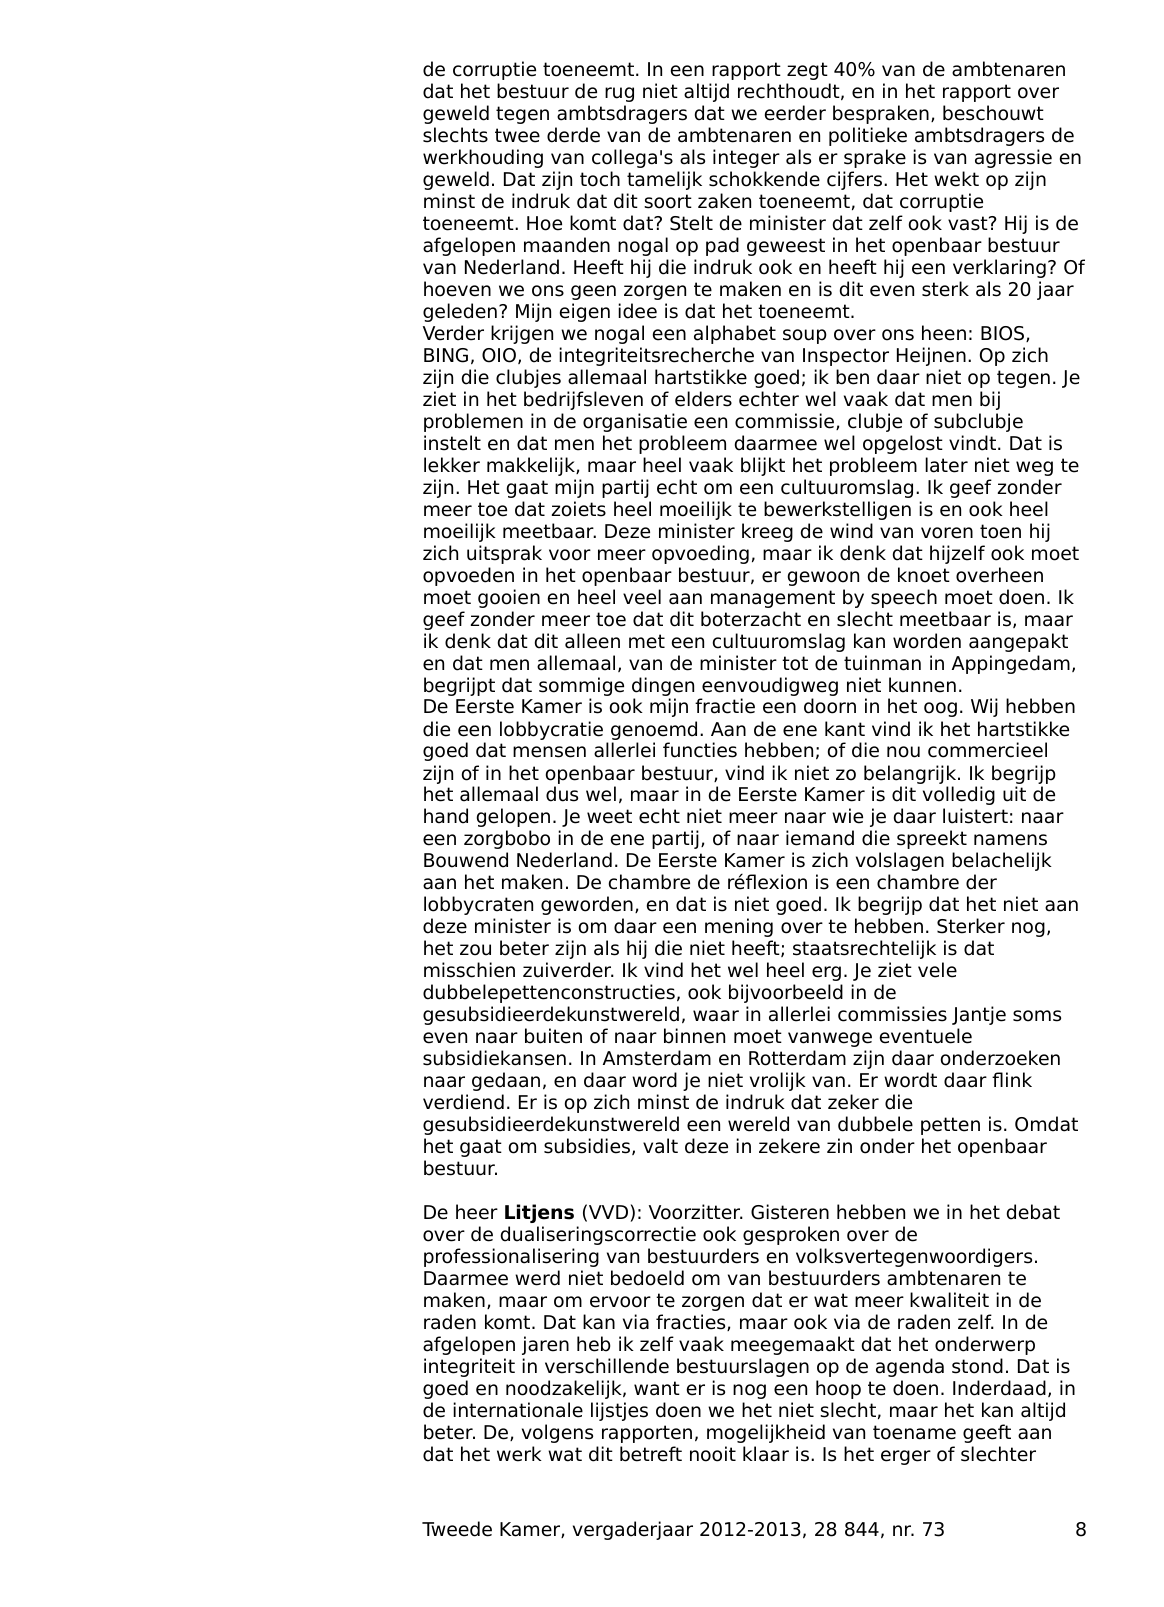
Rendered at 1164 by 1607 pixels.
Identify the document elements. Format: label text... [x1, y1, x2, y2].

text De Eerste Kamer is ook mijn fractie een doorn in het oog. Wij hebben die een lobbycratie genoemd. Aan de ene kant vind ik het hartstikke goed dat mensen allerlei functies hebben; of die nou commercieel zijn of in het openbaar bestuur, vind ik niet zo belangrijk. Ik begrijp het allemaal dus wel, maar in de Eerste Kamer is dit volledig uit de hand gelopen. Je weet echt niet meer naar wie je daar luistert: naar een zorgbobo in de ene partij, of naar iemand die spreekt namens Bouwend Nederland. De Eerste Kamer is zich volslagen belachelijk aan het maken. De chambre de réflexion is een chambre der lobbycraten geworden, en dat is niet goed. Ik begrijp dat het niet aan deze minister is om daar een mening over te hebben. Sterker nog, het zou beter zijn als hij die niet heeft; staatsrechtelijk is dat misschien zuiverder. Ik vind het wel heel erg. Je ziet vele dubbelepettenconstructies, ook bijvoorbeeld in de gesubsidieerdekunstwereld, waar in allerlei commissies Jantje soms even naar buiten of naar binnen moet vanwege eventuele subsidiekansen. In Amsterdam en Rotterdam zijn daar onderzoeken naar gedaan, en daar word je niet vrolijk van. Er wordt daar flink verdiend. Er is op zich minst de indruk dat zeker die gesubsidieerdekunstwereld een wereld van dubbele petten is. Omdat het gaat om subsidies, valt deze in zekere zin onder het openbaar bestuur. [422, 696, 1087, 1180]
text Verder krijgen we nogal een alphabet soup over ons heen: BIOS, BING, OIO, de integriteitsrecherche van Inspector Heijnen. Op zich zijn die clubjes allemaal hartstikke goed; ik ben daar niet op tegen. Je ziet in het bedrijfsleven of elders echter wel vaak dat men bij problemen in de organisatie een commissie, clubje of subclubje instelt en dat men het probleem daarmee wel opgelost vindt. Dat is lekker makkelijk, maar heel vaak blijkt het probleem later niet weg te zijn. Het gaat mijn partij echt om een cultuuromslag. Ik geef zonder meer toe dat zoiets heel moeilijk te bewerkstelligen is en ook heel moeilijk meetbaar. Deze minister kreeg de wind van voren toen hij zich uitsprak voor meer opvoeding, maar ik denk dat hijzelf ook moet opvoeden in het openbaar bestuur, er gewoon de knoet overheen moet gooien en heel veel aan management by speech moet doen. Ik geef zonder meer toe dat dit boterzacht en slecht meetbaar is, maar ik denk dat dit alleen met een cultuuromslag kan worden aangepakt en dat men allemaal, van de minister tot de tuinman in Appingedam, begrijpt dat sommige dingen eenvoudigweg niet kunnen. [422, 323, 1087, 696]
text De heer Litjens (VVD): Voorzitter. Gisteren hebben we in het debat over de dualiseringscorrectie ook gesproken over de professionalisering van bestuurders en volksvertegenwoordigers. Daarmee werd niet bedoeld om van bestuurders ambtenaren te maken, maar om ervoor te zorgen dat er wat meer kwaliteit in de raden komt. Dat kan via fracties, maar ook via de raden zelf. In de afgelopen jaren heb ik zelf vaak meegemaakt dat het onderwerp integriteit in verschillende bestuurslagen op de agenda stond. Dat is goed en noodzakelijk, want er is nog een hoop te doen. Inderdaad, in de internationale lijstjes doen we het niet slecht, maar het kan altijd beter. De, volgens rapporten, mogelijkheid van toename geeft aan dat het werk wat dit betreft nooit klaar is. Is het erger of slechter [422, 1202, 1087, 1466]
text de corruptie toeneemt. In een rapport zegt 40% van de ambtenaren dat het bestuur de rug niet altijd rechthoudt, en in het rapport over geweld tegen ambtsdragers dat we eerder bespraken, beschouwt slechts twee derde van de ambtenaren en politieke ambtsdragers de werkhouding van collega's als integer als er sprake is van agressie en geweld. Dat zijn toch tamelijk schokkende cijfers. Het wekt op zijn minst de indruk dat dit soort zaken toeneemt, dat corruptie toeneemt. Hoe komt dat? Stelt de minister dat zelf ook vast? Hij is de afgelopen maanden nogal op pad geweest in het openbaar bestuur van Nederland. Heeft hij die indruk ook en heeft hij een verklaring? Of hoeven we ons geen zorgen te maken en is dit even sterk als 20 jaar geleden? Mijn eigen idee is dat het toeneemt. [422, 59, 1087, 323]
